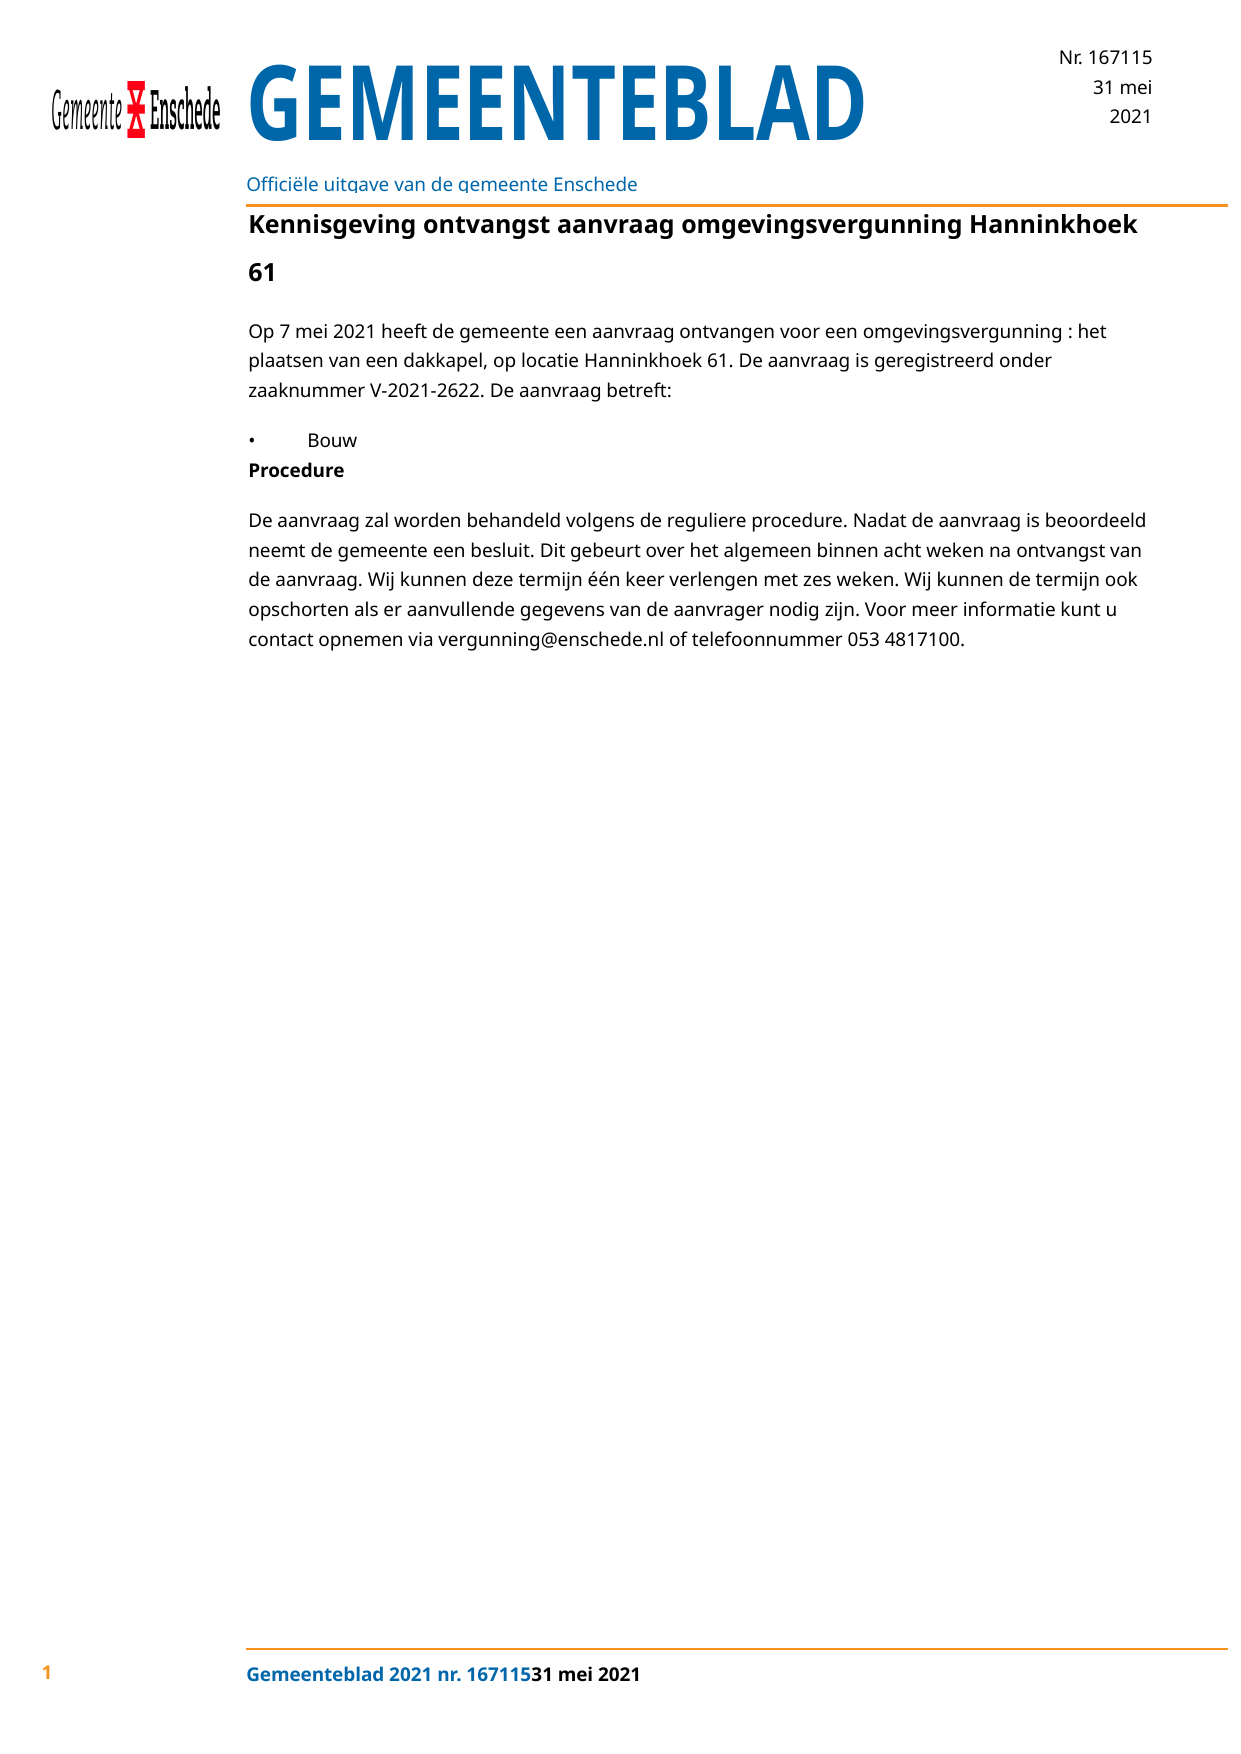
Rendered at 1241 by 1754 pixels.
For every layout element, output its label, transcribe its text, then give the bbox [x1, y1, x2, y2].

text Kennisgeving ontvangst aanvraag omgevingsvergunning Hanninkhoek 61 [248, 207, 1152, 288]
picture [41, 47, 231, 172]
text Op 7 mei 2021 heeft de gemeente een aanvraag ontvangen voor een omgevingsvergunning : het plaatsen van een dakkapel, op locatie Hanninkhoek 61. De aanvraag is geregistreerd onder zaaknummer V-2021-2622. De aanvraag betreft: [248, 318, 1152, 403]
text Procedure [248, 457, 1152, 483]
list Bouw [248, 427, 1152, 453]
text De aanvraag zal worden behandeld volgens de reguliere procedure. Nadat de aanvraag is beoordeeld neemt de gemeente een besluit. Dit gebeurt over het algemeen binnen acht weken na ontvangst van de aanvraag. Wij kunnen deze termijn één keer verlengen met zes weken. Wij kunnen de termijn ook opschorten als er aanvullende gegevens van de aanvrager nodig zijn. Voor meer informatie kunt u contact opnemen via vergunning@enschede.nl of telefoonnummer 053 4817100. [248, 507, 1152, 652]
